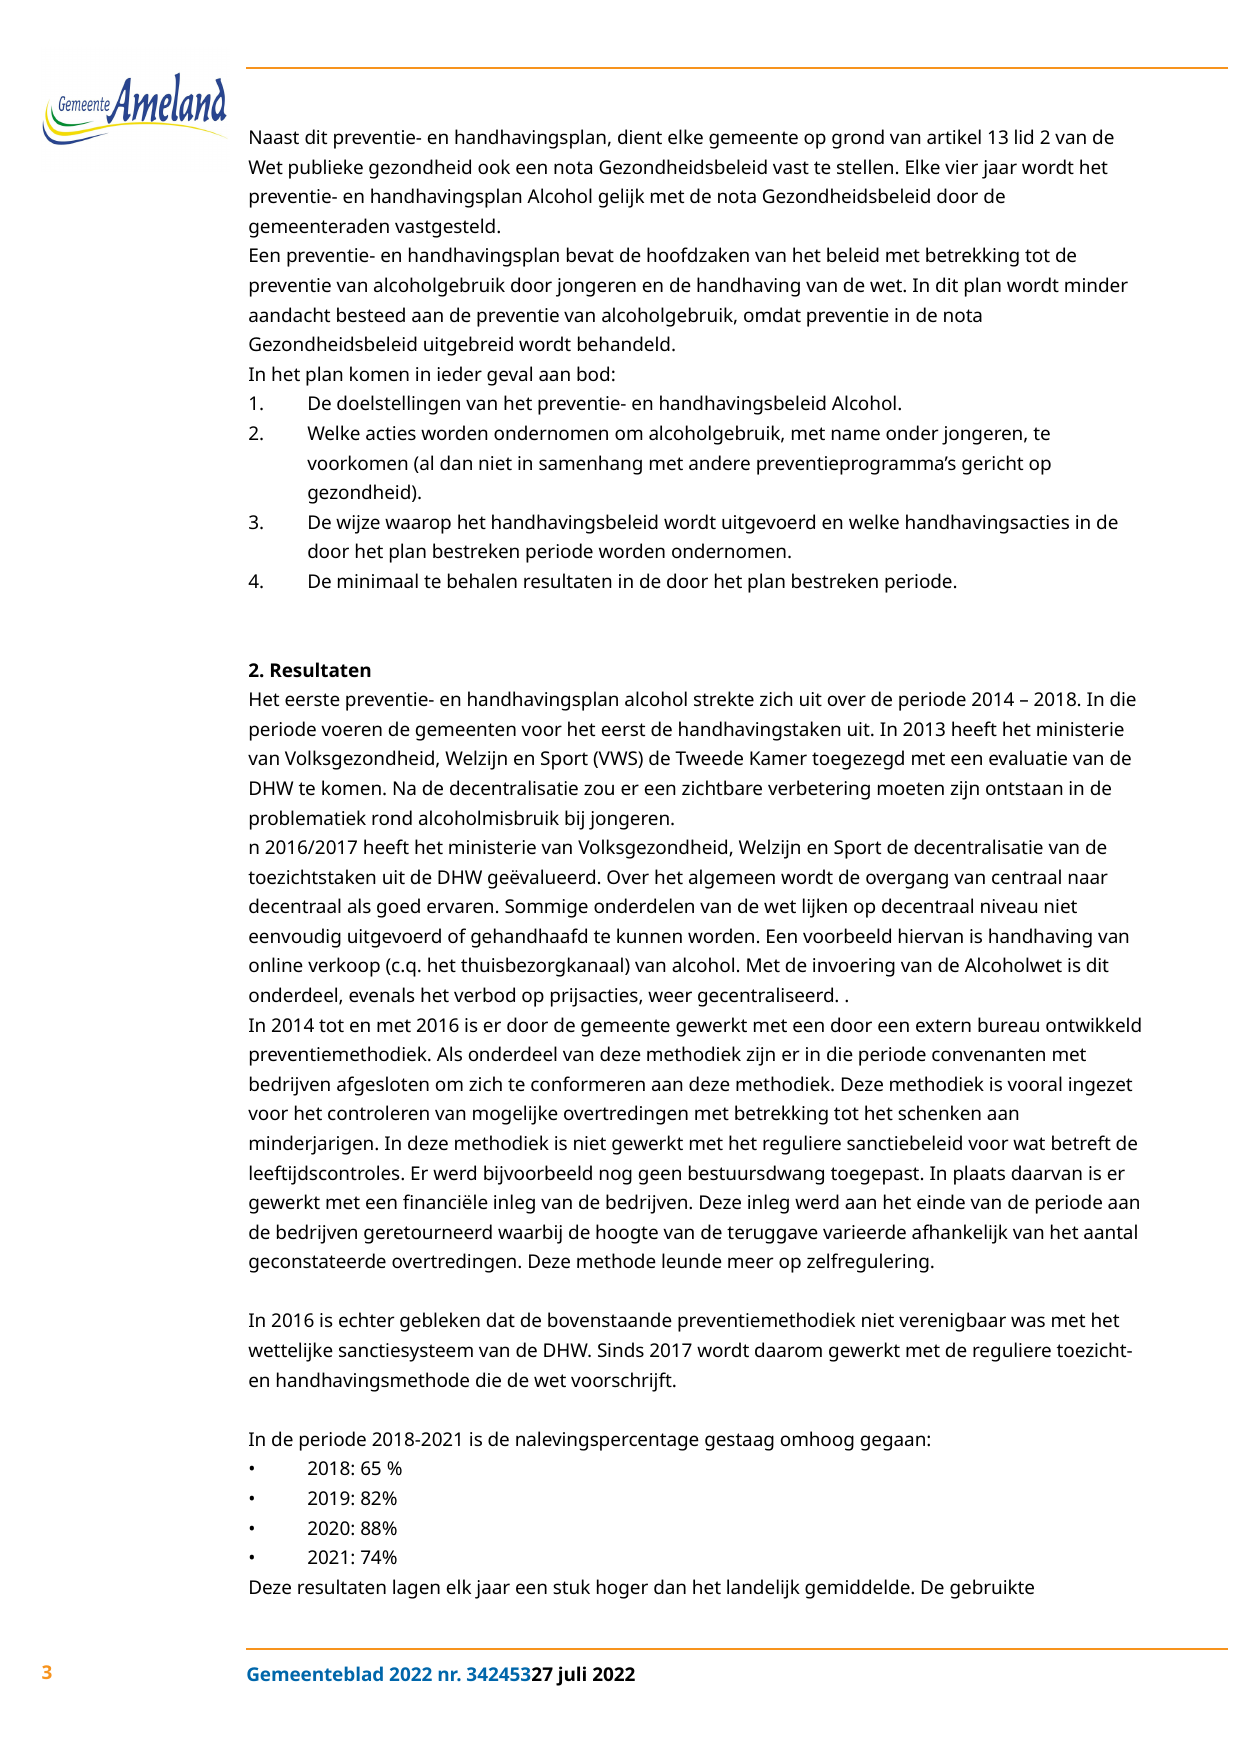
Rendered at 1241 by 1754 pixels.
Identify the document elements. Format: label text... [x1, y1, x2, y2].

text Deze resultaten lagen elk jaar een stuk hoger dan het landelijk gemiddelde. De gebruikte [248, 1574, 1152, 1600]
list 2018: 65 % [248, 1456, 1152, 1481]
text In de periode 2018-2021 is de nalevingspercentage gestaag omhoog gegaan: [248, 1426, 1152, 1452]
text In het plan komen in ieder geval aan bod: [248, 361, 1152, 387]
list De doelstellingen van het preventie- en handhavingsbeleid Alcohol. [248, 391, 1152, 416]
list Welke acties worden ondernomen om alcoholgebruik, met name onder jongeren, te voorkomen (al dan niet in samenhang met andere preventieprogramma’s gericht op gezondheid). [248, 420, 1152, 505]
list De wijze waarop het handhavingsbeleid wordt uitgevoerd en welke handhavingsacties in de door het plan bestreken periode worden ondernomen. [248, 509, 1152, 564]
text Naast dit preventie- en handhavingsplan, dient elke gemeente op grond van artikel 13 lid 2 van de Wet publieke gezondheid ook een nota Gezondheidsbeleid vast te stellen. Elke vier jaar wordt het preventie- en handhavingsplan Alcohol gelijk met de nota Gezondheidsbeleid door de gemeenteraden vastgesteld. [248, 124, 1152, 239]
text n 2016/2017 heeft het ministerie van Volksgezondheid, Welzijn en Sport de decentralisatie van de toezichtstaken uit de DHW geëvalueerd. Over het algemeen wordt de overgang van centraal naar decentraal als goed ervaren. Sommige onderdelen van de wet lijken op decentraal niveau niet eenvoudig uitgevoerd of gehandhaafd te kunnen worden. Een voorbeeld hiervan is handhaving van online verkoop (c.q. het thuisbezorgkanaal) van alcohol. Met de invoering van de Alcoholwet is dit onderdeel, evenals het verbod op prijsacties, weer gecentraliseerd. . [248, 834, 1152, 1008]
text Een preventie- en handhavingsplan bevat de hoofdzaken van het beleid met betrekking tot de preventie van alcoholgebruik door jongeren en de handhaving van de wet. In dit plan wordt minder aandacht besteed aan de preventie van alcoholgebruik, omdat preventie in de nota Gezondheidsbeleid uitgebreid wordt behandeld. [248, 243, 1152, 357]
picture [41, 47, 231, 172]
list De minimaal te behalen resultaten in de door het plan bestreken periode. [248, 568, 1152, 594]
list 2020: 88% [248, 1515, 1152, 1541]
text In 2016 is echter gebleken dat de bovenstaande preventiemethodiek niet verenigbaar was met het wettelijke sanctiesysteem van de DHW. Sinds 2017 wordt daarom gewerkt met de reguliere toezicht- en handhavingsmethode die de wet voorschrijft. [248, 1308, 1152, 1393]
text 2. Resultaten [248, 657, 1152, 683]
text In 2014 tot en met 2016 is er door de gemeente gewerkt met een door een extern bureau ontwikkeld preventiemethodiek. Als onderdeel van deze methodiek zijn er in die periode convenanten met bedrijven afgesloten om zich te conformeren aan deze methodiek. Deze methodiek is vooral ingezet voor het controleren van mogelijke overtredingen met betrekking tot het schenken aan minderjarigen. In deze methodiek is niet gewerkt met het reguliere sanctiebeleid voor wat betreft de leeftijdscontroles. Er werd bijvoorbeeld nog geen bestuursdwang toegepast. In plaats daarvan is er gewerkt met een financiële inleg van de bedrijven. Deze inleg werd aan het einde van de periode aan de bedrijven geretourneerd waarbij de hoogte van de teruggave varieerde afhankelijk van het aantal geconstateerde overtredingen. Deze methode leunde meer op zelfregulering. [248, 1012, 1152, 1274]
list 2021: 74% [248, 1544, 1152, 1570]
list 2019: 82% [248, 1485, 1152, 1511]
text Het eerste preventie- en handhavingsplan alcohol strekte zich uit over de periode 2014 – 2018. In die periode voeren de gemeenten voor het eerst de handhavingstaken uit. In 2013 heeft het ministerie van Volksgezondheid, Welzijn en Sport (VWS) de Tweede Kamer toegezegd met een evaluatie van de DHW te komen. Na de decentralisatie zou er een zichtbare verbetering moeten zijn ontstaan in de problematiek rond alcoholmisbruik bij jongeren. [248, 686, 1152, 831]
